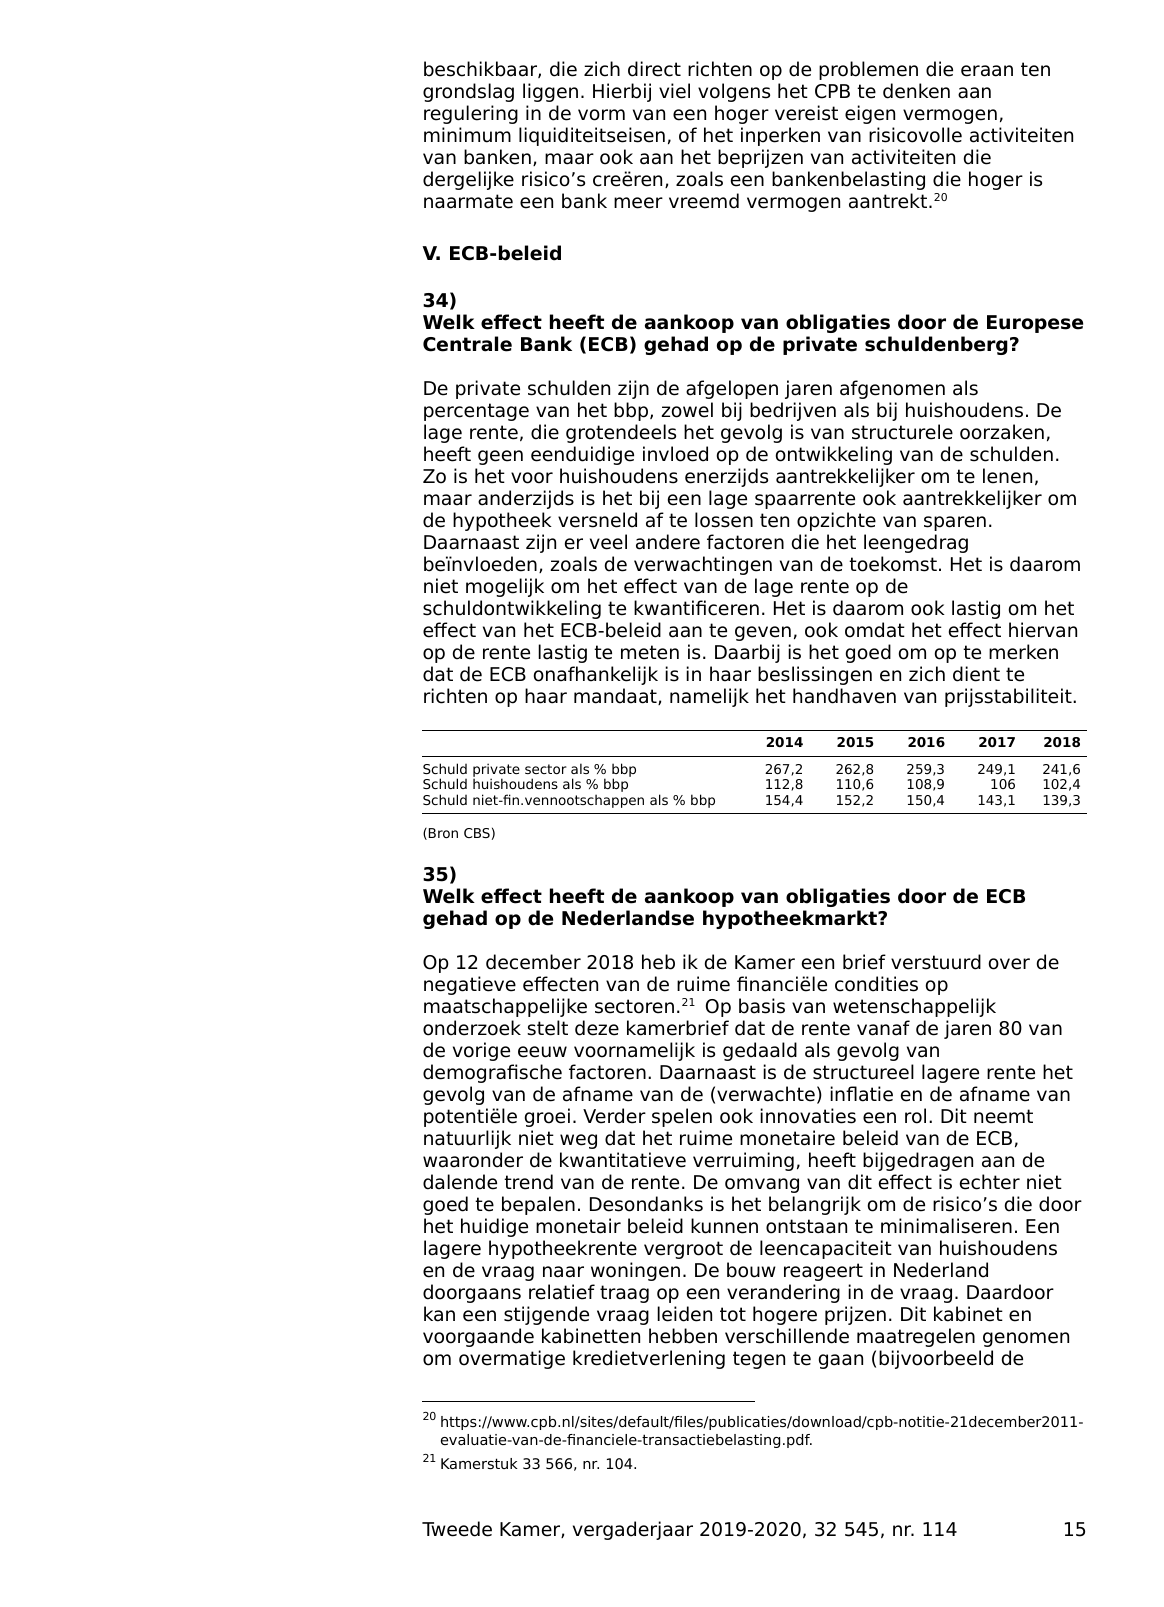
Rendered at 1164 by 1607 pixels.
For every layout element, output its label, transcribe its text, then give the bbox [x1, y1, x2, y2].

table_cell 241,6 [1022, 757, 1087, 777]
text Welk effect heeft de aankoop van obligaties door de Europese Centrale Bank (ECB) gehad op de private schuldenberg? [422, 312, 1087, 356]
table_cell 249,1 [951, 757, 1022, 777]
subtitle V. ECB-beleid [422, 243, 1087, 265]
table_cell (Bron CBS) [422, 814, 1087, 842]
table_cell Schuld huishoudens als % bbp [422, 777, 738, 793]
table_cell 259,3 [880, 757, 951, 777]
table_cell 112,8 [738, 777, 809, 793]
table_cell 139,3 [1022, 793, 1087, 813]
text Kamerstuk 33 566, nr. 104. [422, 1452, 1087, 1474]
table_header 2015 [809, 731, 880, 756]
table_cell 102,4 [1022, 777, 1087, 793]
text beschikbaar, die zich direct richten op de problemen die eraan ten grondslag liggen. Hierbij viel volgens het CPB te denken aan regulering in de vorm van een hoger vereist eigen vermogen, minimum liquiditeitseisen, of het inperken van risicovolle activiteiten van banken, maar ook aan het beprijzen van activiteiten die dergelijke risico’s creëren, zoals een bankenbelasting die hoger is naarmate een bank meer vreemd vermogen aantrekt. [422, 59, 1087, 213]
table_cell 267,2 [738, 757, 809, 777]
table_header 2017 [951, 731, 1022, 756]
table_cell 108,9 [880, 777, 951, 793]
text 35) [422, 864, 1087, 886]
table_cell 106 [951, 777, 1022, 793]
table_header 2016 [880, 731, 951, 756]
table_header 2018 [1022, 731, 1087, 756]
text 34) [422, 290, 1087, 312]
table_header 2014 [738, 731, 809, 756]
table_cell 110,6 [809, 777, 880, 793]
table_header [422, 731, 738, 756]
text Op 12 december 2018 heb ik de Kamer een brief verstuurd over de negatieve effecten van de ruime financiële condities op maatschappelijke sectoren. Op basis van wetenschappelijk onderzoek stelt deze kamerbrief dat de rente vanaf de jaren 80 van de vorige eeuw voornamelijk is gedaald als gevolg van demografische factoren. Daarnaast is de structureel lagere rente het gevolg van de afname van de (verwachte) inflatie en de afname van potentiële groei. Verder spelen ook innovaties een rol. Dit neemt natuurlijk niet weg dat het ruime monetaire beleid van de ECB, waaronder de kwantitatieve verruiming, heeft bijgedragen aan de dalende trend van de rente. De omvang van dit effect is echter niet goed te bepalen. Desondanks is het belangrijk om de risico’s die door het huidige monetair beleid kunnen ontstaan te minimaliseren. Een lagere hypotheekrente vergroot de leencapaciteit van huishoudens en de vraag naar woningen. De bouw reageert in Nederland doorgaans relatief traag op een verandering in de vraag. Daardoor kan een stijgende vraag leiden tot hogere prijzen. Dit kabinet en voorgaande kabinetten hebben verschillende maatregelen genomen om overmatige kredietverlening tegen te gaan (bijvoorbeeld de [422, 952, 1087, 1370]
table_cell 150,4 [880, 793, 951, 813]
table_cell 143,1 [951, 793, 1022, 813]
table_cell 154,4 [738, 793, 809, 813]
table_cell 262,8 [809, 757, 880, 777]
text https://www.cpb.nl/sites/default/files/publicaties/download/cpb-notitie-21december2011-evaluatie-van-de-financiele-transactiebelasting.pdf. [422, 1410, 1087, 1449]
table_cell Schuld private sector als % bbp [422, 757, 738, 777]
text De private schulden zijn de afgelopen jaren afgenomen als percentage van het bbp, zowel bij bedrijven als bij huishoudens. De lage rente, die grotendeels het gevolg is van structurele oorzaken, heeft geen eenduidige invloed op de ontwikkeling van de schulden. Zo is het voor huishoudens enerzijds aantrekkelijker om te lenen, maar anderzijds is het bij een lage spaarrente ook aantrekkelijker om de hypotheek versneld af te lossen ten opzichte van sparen. Daarnaast zijn er veel andere factoren die het leengedrag beïnvloeden, zoals de verwachtingen van de toekomst. Het is daarom niet mogelijk om het effect van de lage rente op de schuldontwikkeling te kwantificeren. Het is daarom ook lastig om het effect van het ECB-beleid aan te geven, ook omdat het effect hiervan op de rente lastig te meten is. Daarbij is het goed om op te merken dat de ECB onafhankelijk is in haar beslissingen en zich dient te richten op haar mandaat, namelijk het handhaven van prijsstabiliteit. [422, 378, 1087, 708]
table_cell 152,2 [809, 793, 880, 813]
table_cell Schuld niet-fin.vennootschappen als % bbp [422, 793, 738, 813]
text Welk effect heeft de aankoop van obligaties door de ECB gehad op de Nederlandse hypotheekmarkt? [422, 886, 1087, 930]
